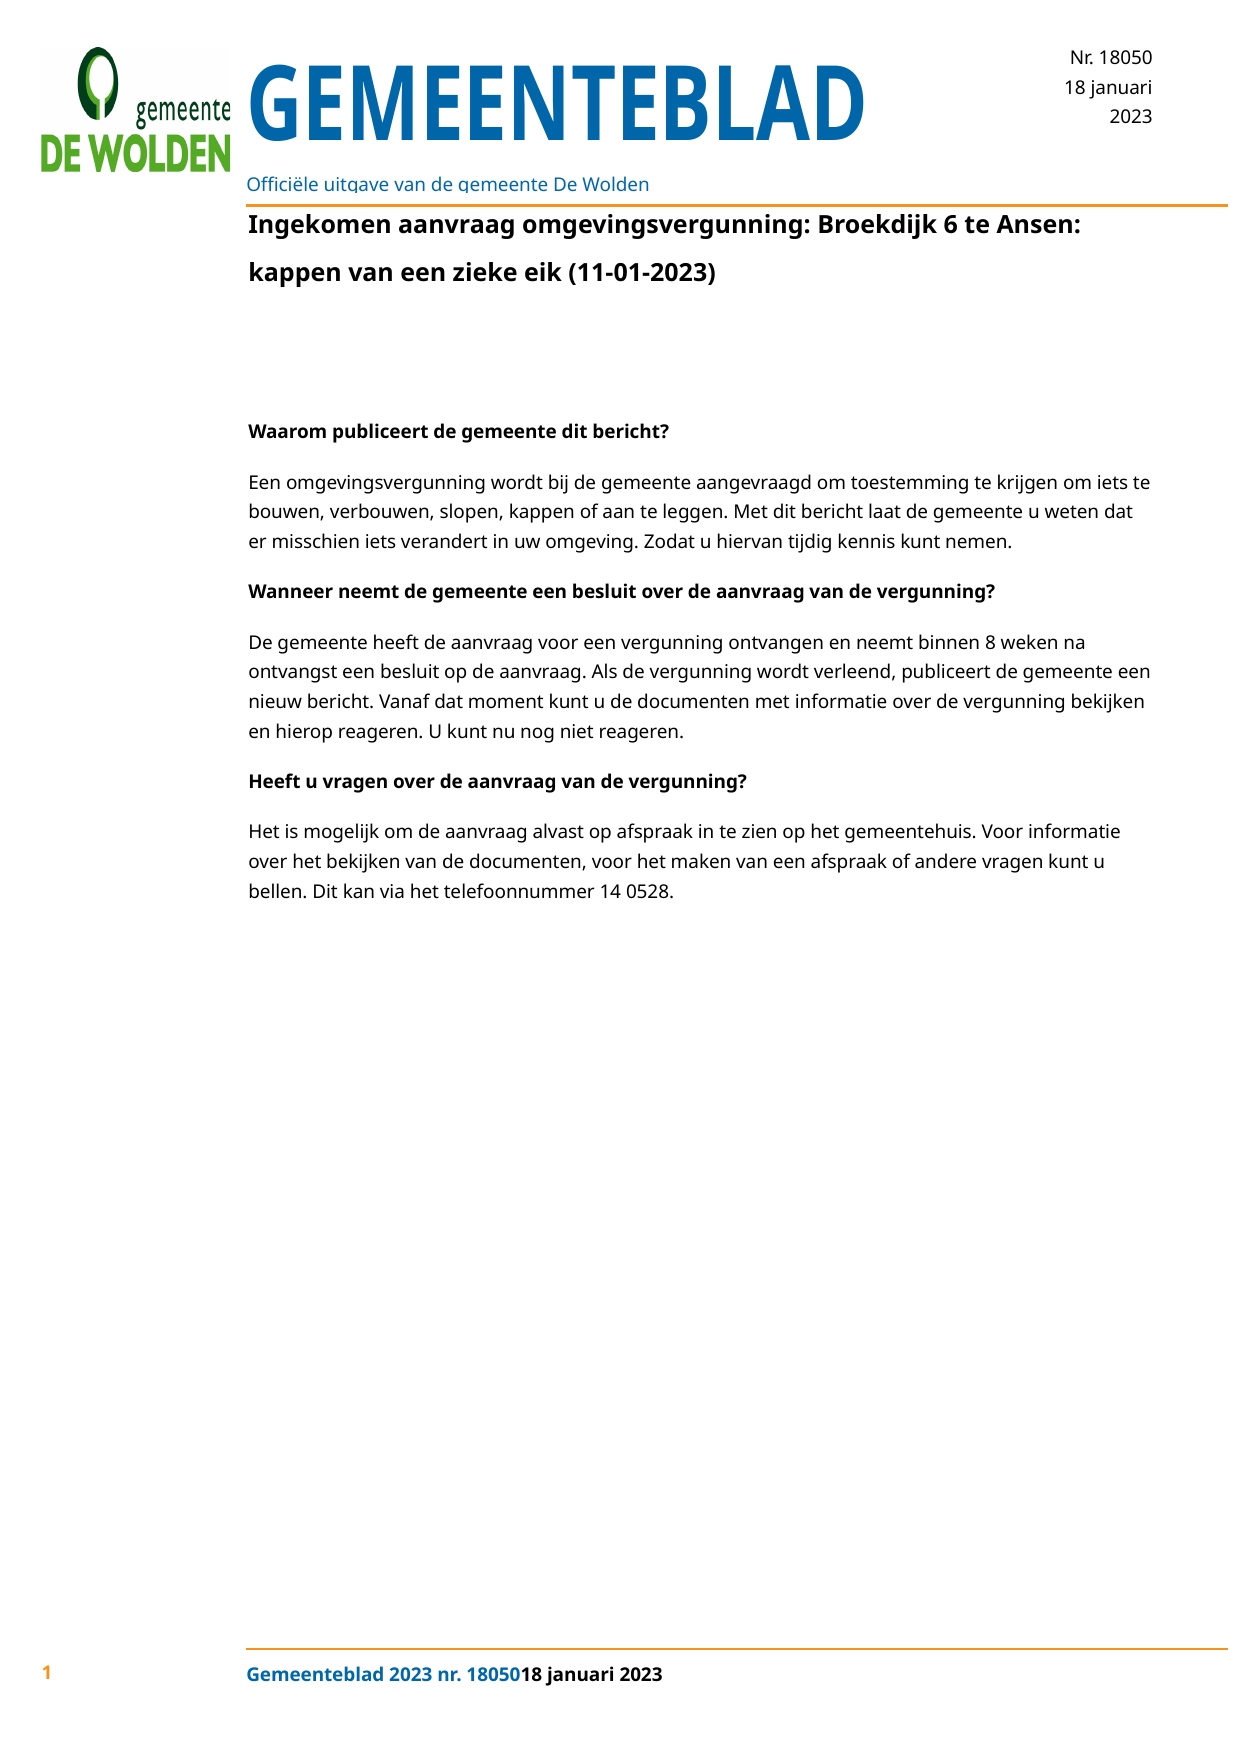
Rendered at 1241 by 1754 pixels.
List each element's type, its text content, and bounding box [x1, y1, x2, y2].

picture [41, 47, 231, 172]
text Het is mogelijk om de aanvraag alvast op afspraak in te zien op het gemeentehuis. Voor informatie over het bekijken van de documenten, voor het maken van een afspraak of andere vragen kunt u bellen. Dit kan via het telefoonnummer 14 0528. [248, 819, 1152, 904]
text De gemeente heeft de aanvraag voor een vergunning ontvangen en neemt binnen 8 weken na ontvangst een besluit op de aanvraag. Als de vergunning wordt verleend, publiceert de gemeente een nieuw bericht. Vanaf dat moment kunt u de documenten met informatie over de vergunning bekijken en hierop reageren. U kunt nu nog niet reageren. [248, 629, 1152, 744]
text Waarom publiceert de gemeente dit bericht? [248, 419, 1152, 444]
text Wanneer neemt de gemeente een besluit over de aanvraag van de vergunning? [248, 579, 1152, 604]
text Heeft u vragen over de aanvraag van de vergunning? [248, 768, 1152, 794]
text Ingekomen aanvraag omgevingsvergunning: Broekdijk 6 te Ansen: kappen van een zieke eik (11-01-2023) [248, 207, 1152, 288]
text Een omgevingsvergunning wordt bij de gemeente aangevraagd om toestemming te krijgen om iets te bouwen, verbouwen, slopen, kappen of aan te leggen. Met dit bericht laat de gemeente u weten dat er misschien iets verandert in uw omgeving. Zodat u hiervan tijdig kennis kunt nemen. [248, 469, 1152, 554]
